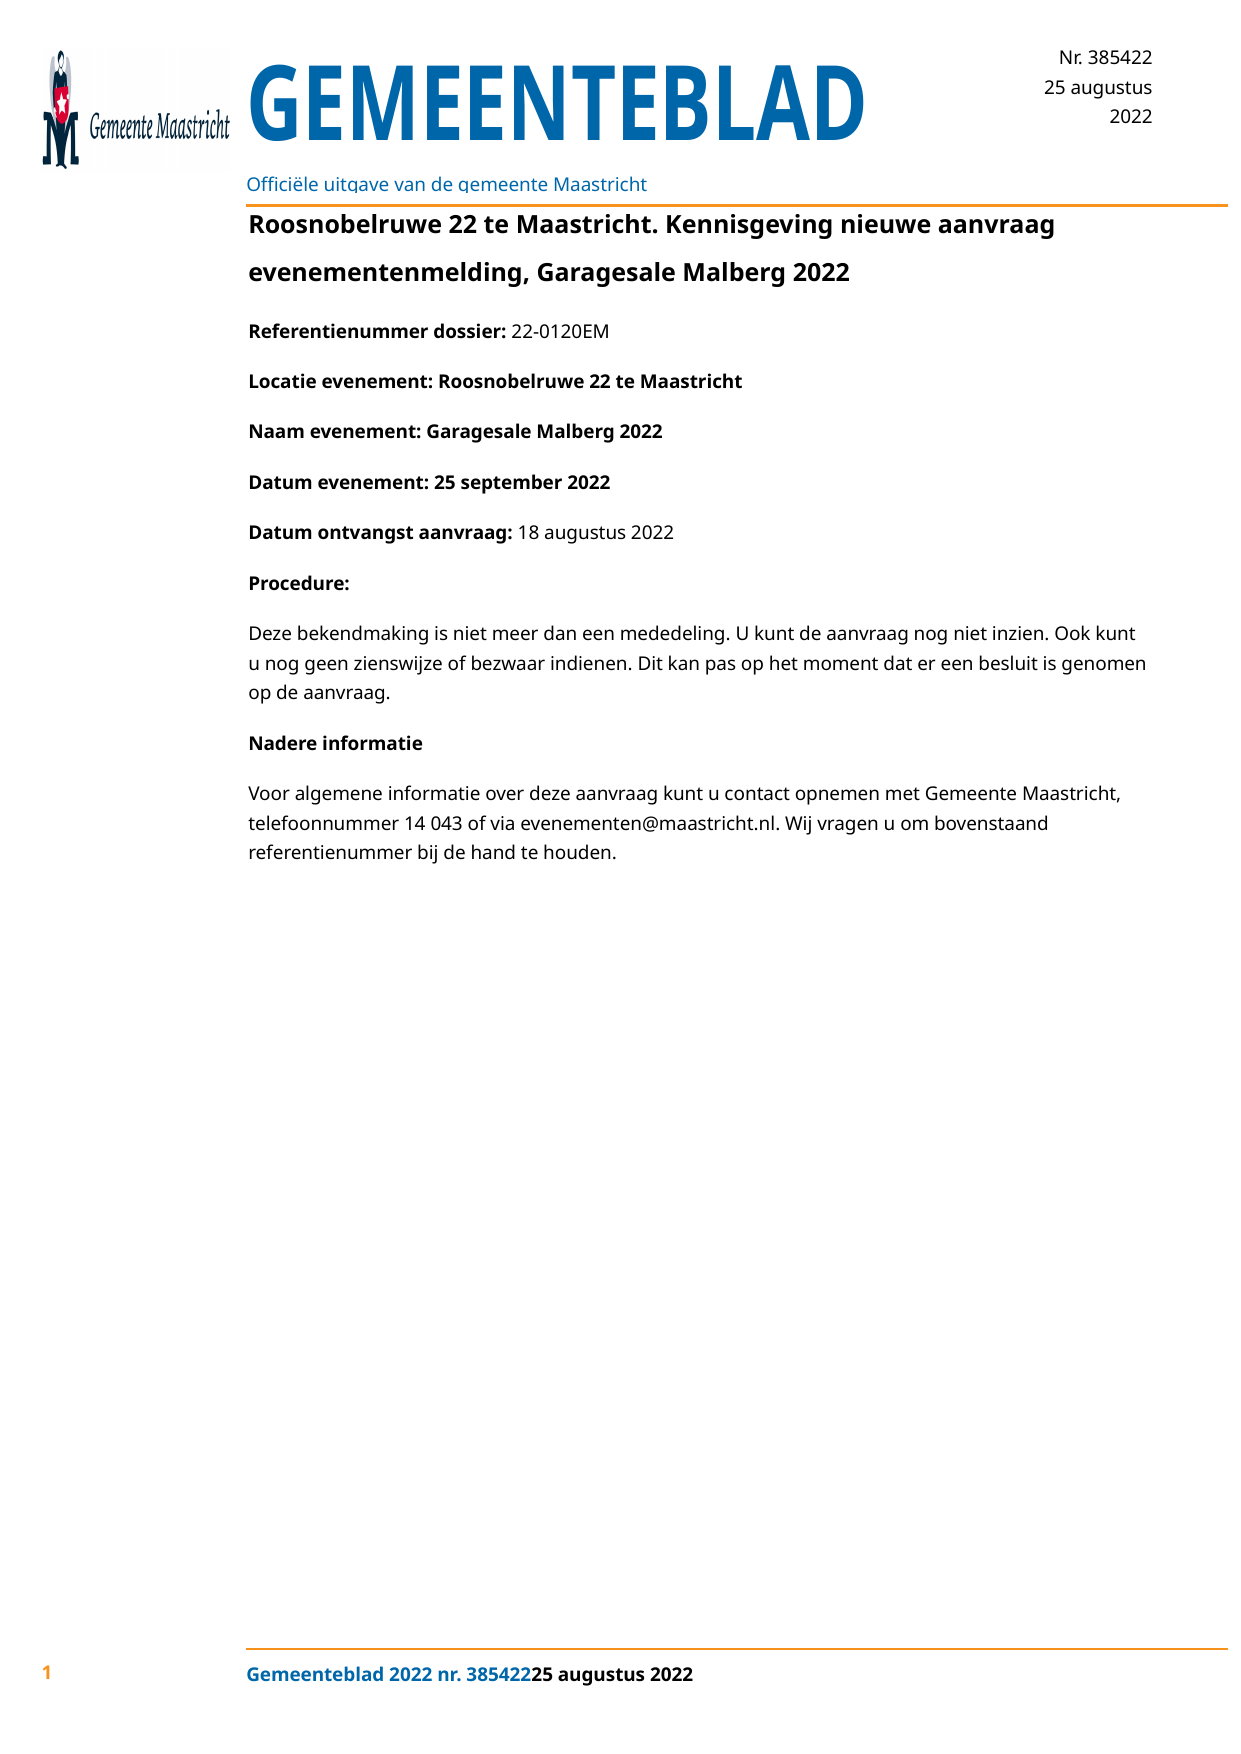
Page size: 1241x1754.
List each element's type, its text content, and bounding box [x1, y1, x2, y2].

text Datum ontvangst aanvraag: 18 augustus 2022 [248, 519, 1152, 545]
text Procedure: [248, 570, 1152, 596]
text Datum evenement: 25 september 2022 [248, 469, 1152, 495]
text Referentienummer dossier: 22-0120EM [248, 318, 1152, 344]
text Nadere informatie [248, 730, 1152, 756]
text Naam evenement: Garagesale Malberg 2022 [248, 419, 1152, 444]
text Deze bekendmaking is niet meer dan een mededeling. U kunt de aanvraag nog niet inzien. Ook kunt u nog geen zienswijze of bezwaar indienen. Dit kan pas op het moment dat er een besluit is genomen op de aanvraag. [248, 620, 1152, 705]
text Voor algemene informatie over deze aanvraag kunt u contact opnemen met Gemeente Maastricht, telefoonnummer 14 043 of via evenementen@maastricht.nl. Wij vragen u om bovenstaand referentienummer bij de hand te houden. [248, 780, 1152, 865]
picture [41, 47, 231, 172]
text Locatie evenement: Roosnobelruwe 22 te Maastricht [248, 368, 1152, 394]
text Roosnobelruwe 22 te Maastricht. Kennisgeving nieuwe aanvraag evenementenmelding, Garagesale Malberg 2022 [248, 207, 1152, 288]
